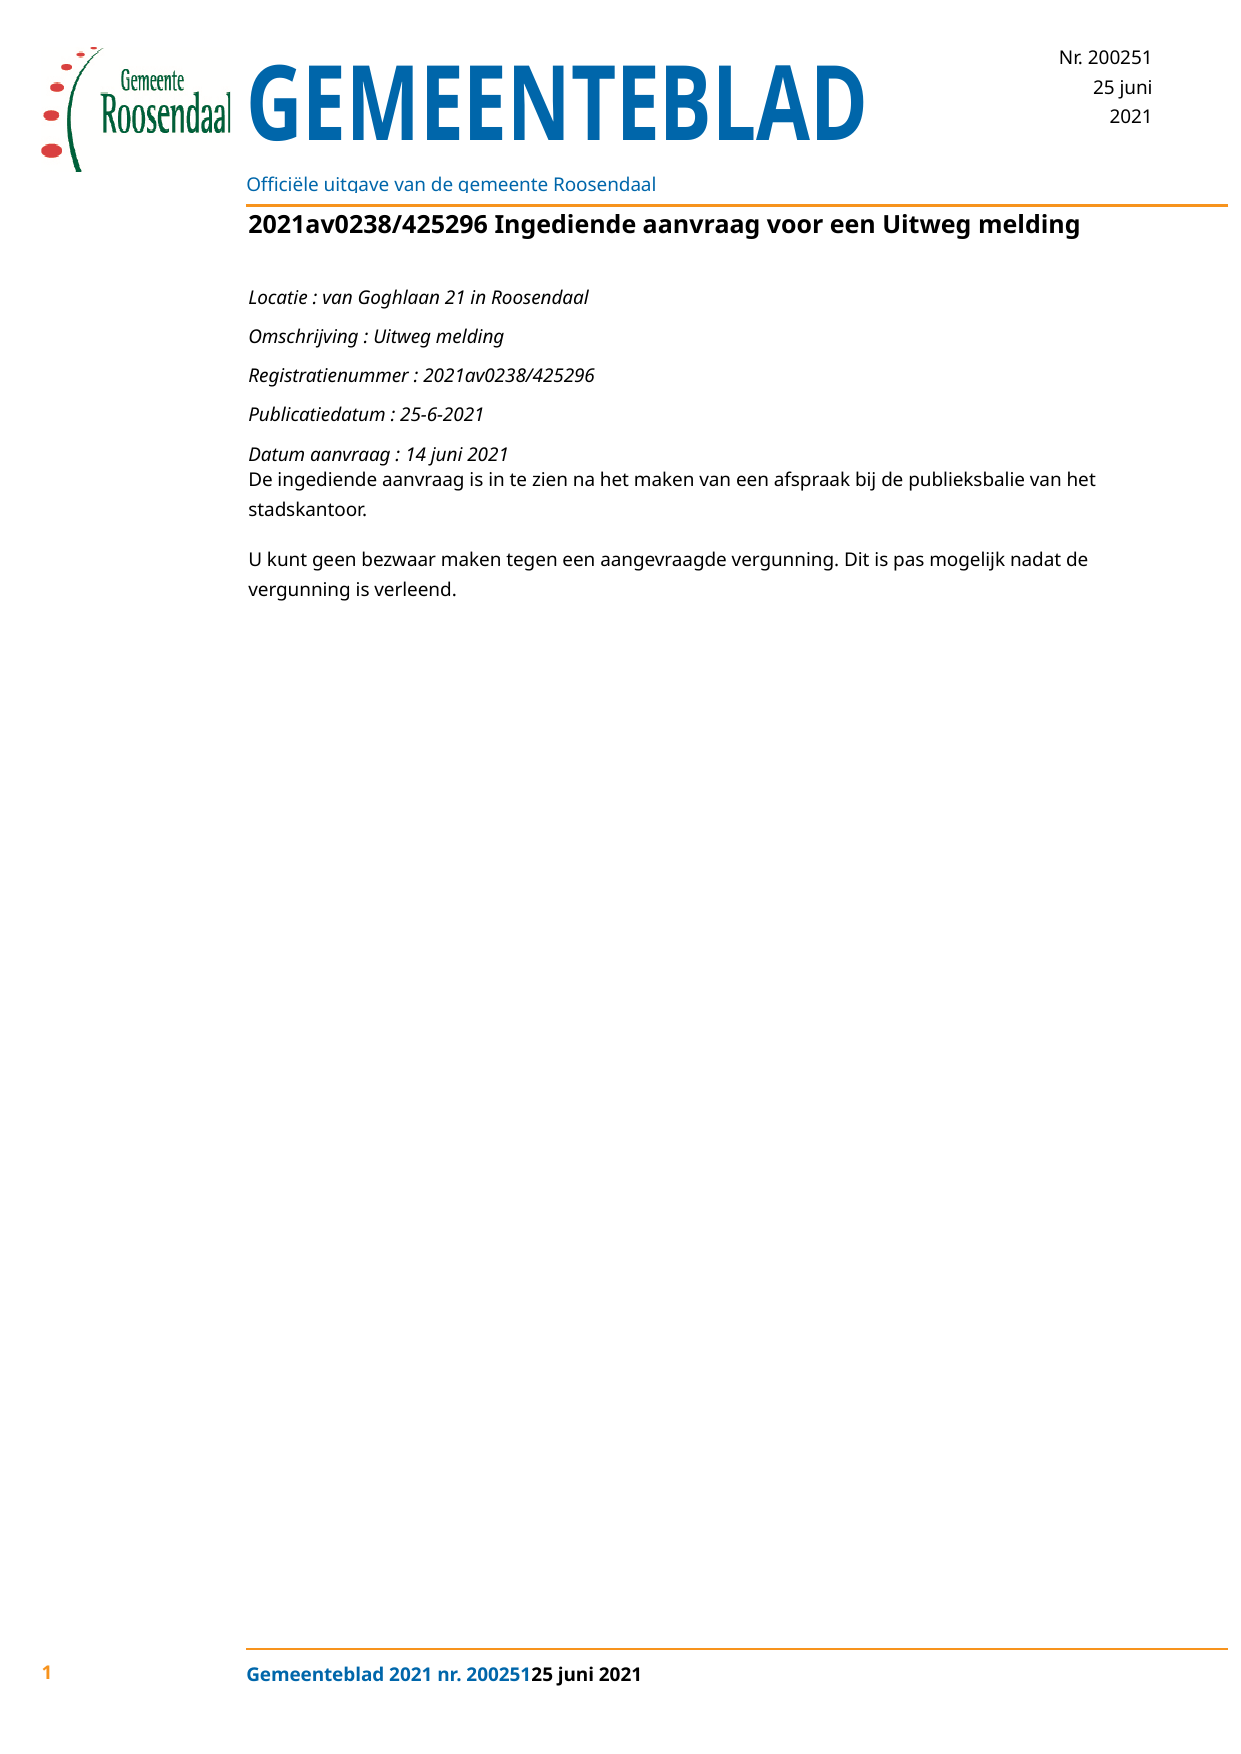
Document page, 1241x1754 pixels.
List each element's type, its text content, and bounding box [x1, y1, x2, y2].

text Locatie : van Goghlaan 21 in Roosendaal [248, 284, 1152, 309]
text Registratienummer : 2021av0238/425296 [248, 362, 1152, 388]
text 2021av0238/425296 Ingediende aanvraag voor een Uitweg melding [248, 207, 1152, 241]
text De ingediende aanvraag is in te zien na het maken van een afspraak bij de publieksbalie van het stadskantoor. [248, 467, 1152, 522]
text Omschrijving : Uitweg melding [248, 323, 1152, 349]
text Datum aanvraag : 14 juni 2021 [248, 441, 1152, 467]
picture [41, 47, 231, 172]
text Publicatiedatum : 25-6-2021 [248, 402, 1152, 427]
text U kunt geen bezwaar maken tegen een aangevraagde vergunning. Dit is pas mogelijk nadat de vergunning is verleend. [248, 547, 1152, 602]
